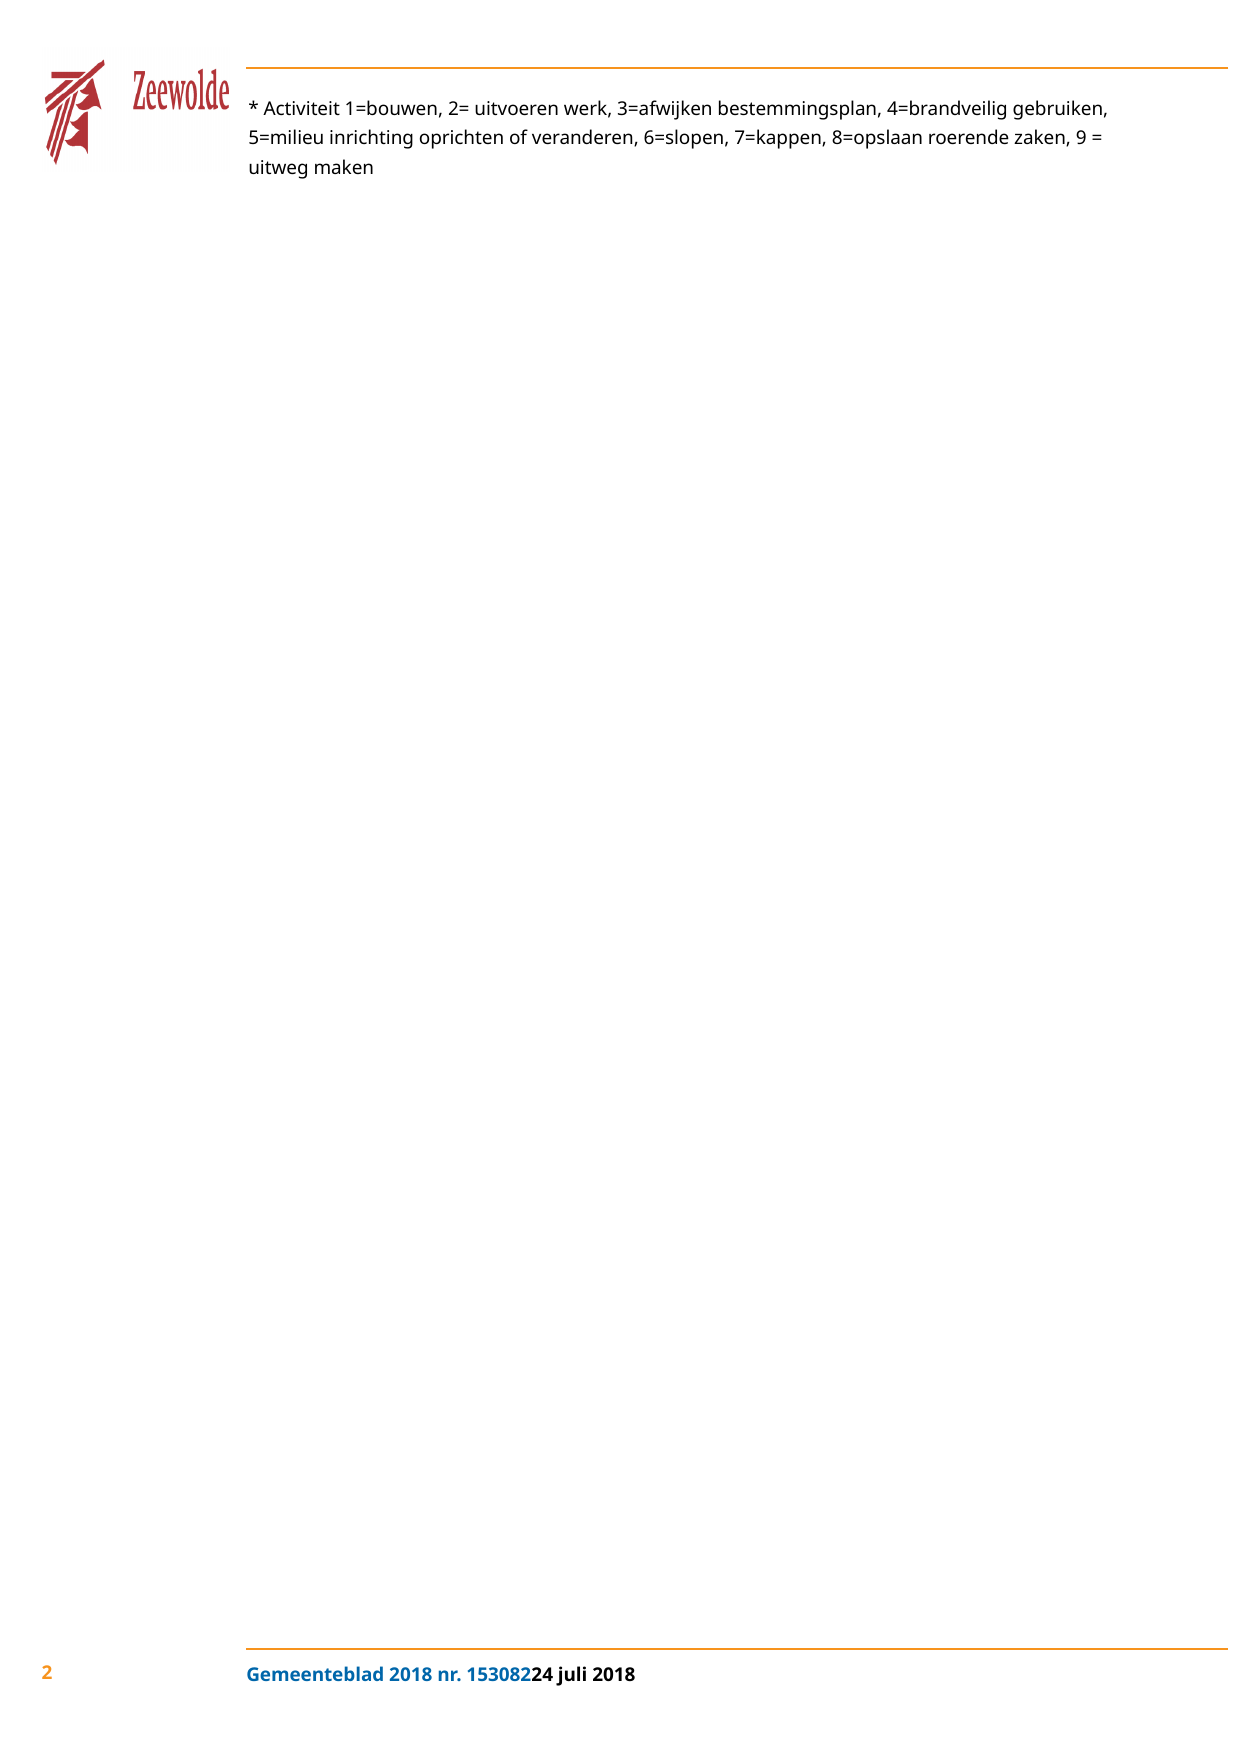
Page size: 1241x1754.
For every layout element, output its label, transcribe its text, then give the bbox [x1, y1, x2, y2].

picture [41, 47, 231, 172]
text * Activiteit 1=bouwen, 2= uitvoeren werk, 3=afwijken bestemmingsplan, 4=brandveilig gebruiken, 5=milieu inrichting oprichten of veranderen, 6=slopen, 7=kappen, 8=opslaan roerende zaken, 9 = uitweg maken [248, 95, 1152, 180]
